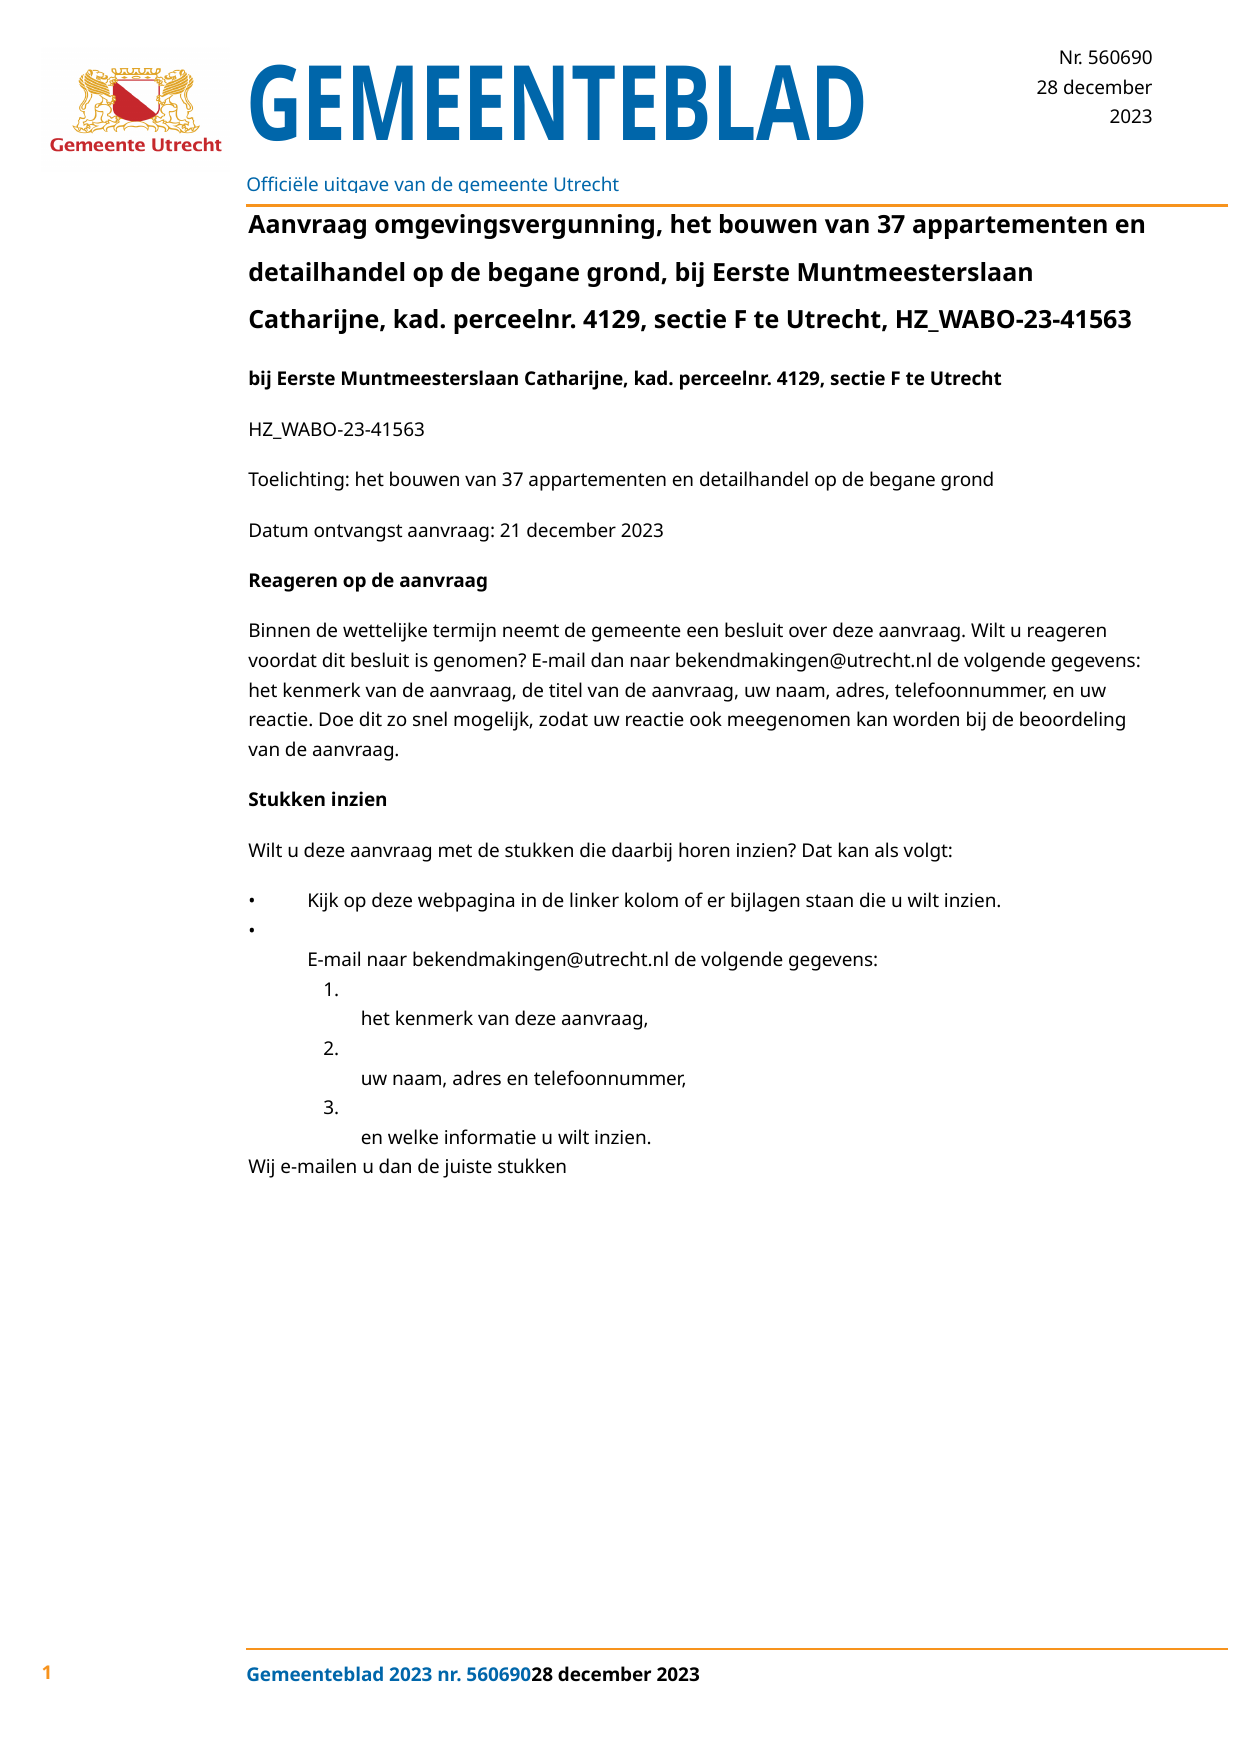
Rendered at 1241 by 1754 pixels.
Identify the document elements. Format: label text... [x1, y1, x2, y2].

text Aanvraag omgevingsvergunning, het bouwen van 37 appartementen en detailhandel op de begane grond, bij Eerste Muntmeesterslaan Catharijne, kad. perceelnr. 4129, sectie F te Utrecht, HZ_WABO-23-41563 [248, 207, 1152, 336]
text Stukken inzien [248, 786, 1152, 812]
text Datum ontvangst aanvraag: 21 december 2023 [248, 517, 1152, 542]
list en welke informatie u wilt inzien. [323, 1124, 1152, 1149]
list E-mail naar bekendmakingen@utrecht.nl de volgende gegevens: [248, 946, 1152, 972]
text HZ_WABO-23-41563 [248, 416, 1152, 442]
text Wij e-mailen u dan de juiste stukken [248, 1153, 1152, 1179]
list uw naam, adres en telefoonnummer, [323, 1065, 1152, 1090]
picture [41, 47, 231, 172]
text Toelichting: het bouwen van 37 appartementen en detailhandel op de begane grond [248, 466, 1152, 492]
list het kenmerk van deze aanvraag, [323, 1006, 1152, 1031]
text Wilt u deze aanvraag met de stukken die daarbij horen inzien? Dat kan als volgt: [248, 837, 1152, 862]
text Binnen de wettelijke termijn neemt de gemeente een besluit over deze aanvraag. Wilt u reageren voordat dit besluit is genomen? E-mail dan naar bekendmakingen@utrecht.nl de volgende gegevens: het kenmerk van de aanvraag, de titel van de aanvraag, uw naam, adres, telefoonnummer, en uw reactie. Doe dit zo snel mogelijk, zodat uw reactie ook meegenomen kan worden bij de beoordeling van de aanvraag. [248, 618, 1152, 762]
list Kijk op deze webpagina in de linker kolom of er bijlagen staan die u wilt inzien. [248, 887, 1152, 913]
text bij Eerste Muntmeesterslaan Catharijne, kad. perceelnr. 4129, sectie F te Utrecht [248, 366, 1152, 391]
text Reageren op de aanvraag [248, 567, 1152, 593]
